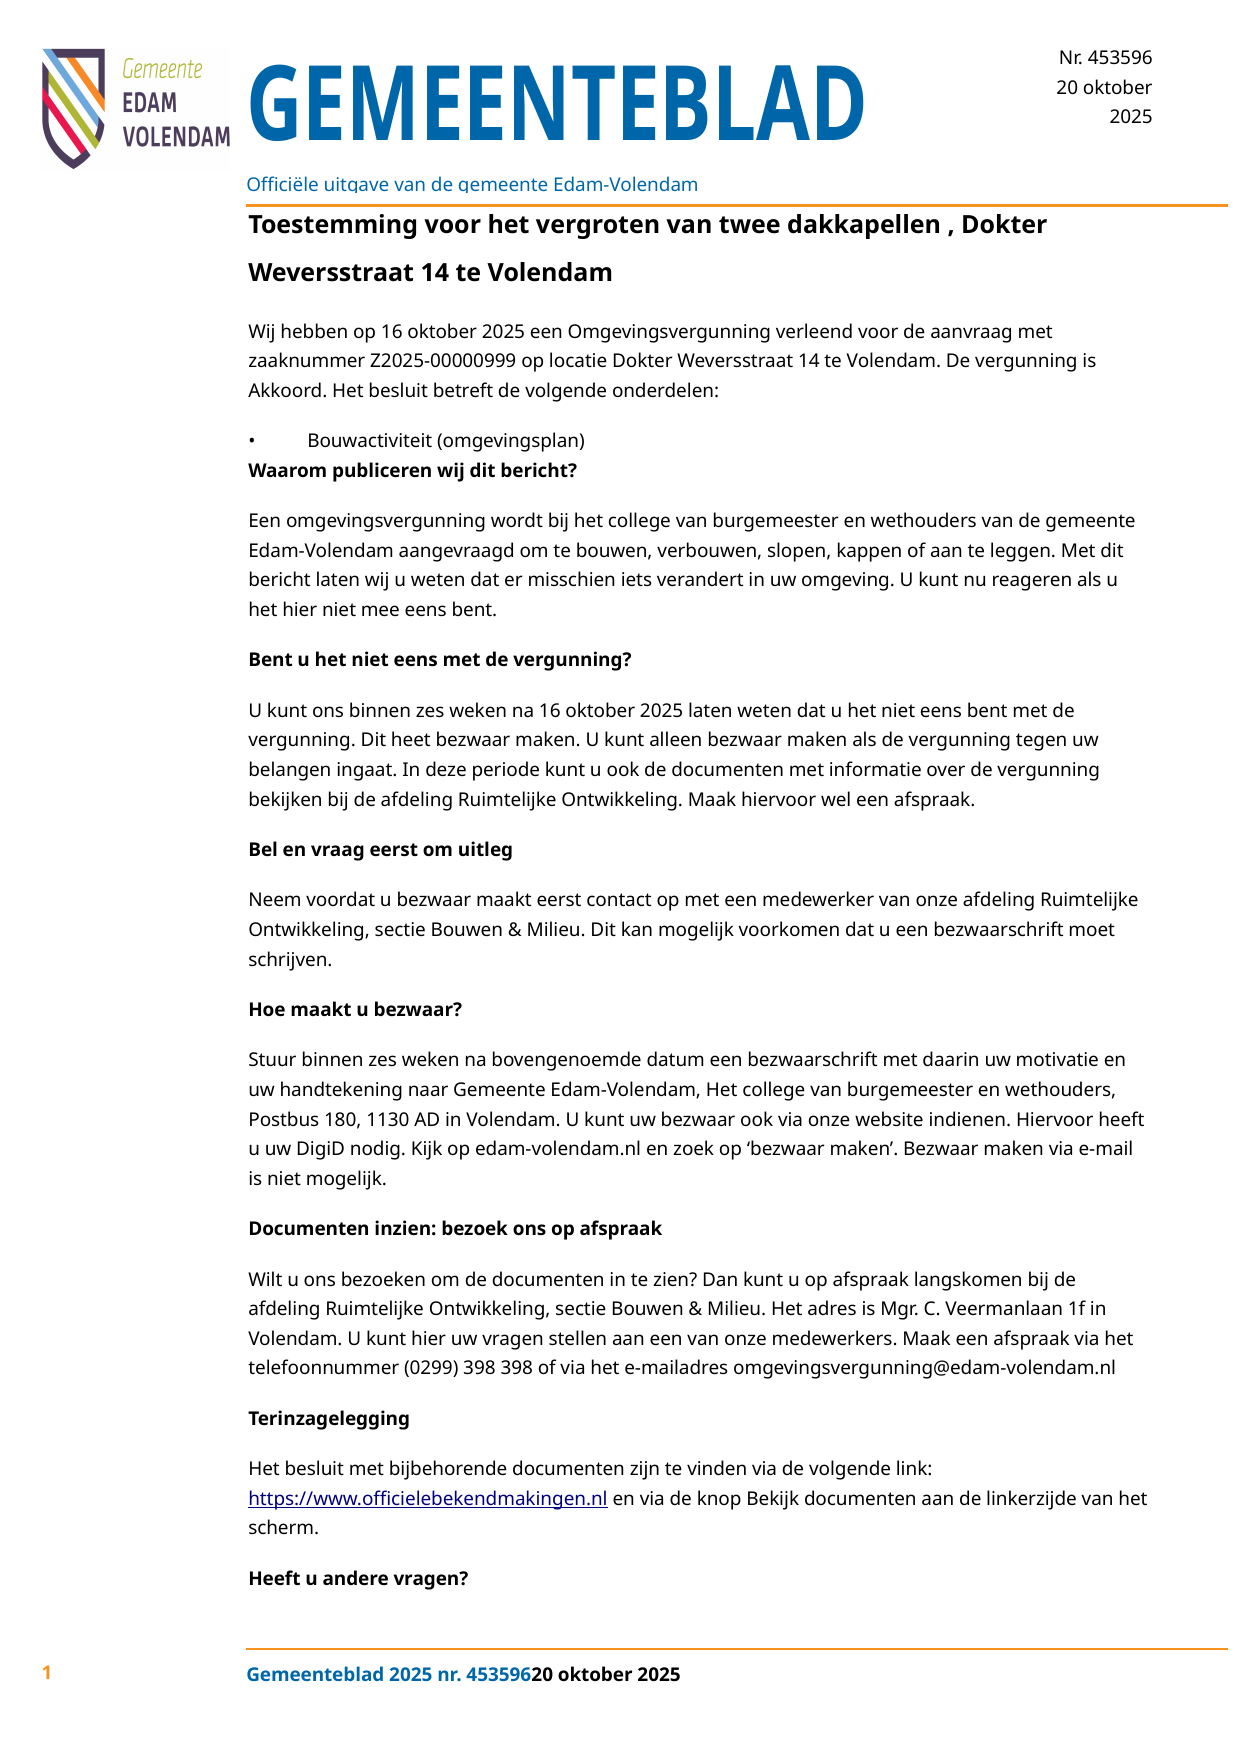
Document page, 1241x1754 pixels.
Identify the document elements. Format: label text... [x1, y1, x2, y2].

text Neem voordat u bezwaar maakt eerst contact op met een medewerker van onze afdeling Ruimtelijke Ontwikkeling, sectie Bouwen & Milieu. Dit kan mogelijk voorkomen dat u een bezwaarschrift moet schrijven. [248, 887, 1152, 972]
text Het besluit met bijbehorende documenten zijn te vinden via de volgende link: https://www.officielebekendmakingen.nl en via de knop Bekijk documenten aan de linkerzijde van het scherm. [248, 1455, 1152, 1540]
text Bel en vraag eerst om uitleg [248, 836, 1152, 862]
text Wij hebben op 16 oktober 2025 een Omgevingsvergunning verleend voor de aanvraag met zaaknummer Z2025-00000999 op locatie Dokter Weversstraat 14 te Volendam. De vergunning is Akkoord. Het besluit betreft de volgende onderdelen: [248, 318, 1152, 403]
text Wilt u ons bezoeken om de documenten in te zien? Dan kunt u op afspraak langskomen bij de afdeling Ruimtelijke Ontwikkeling, sectie Bouwen & Milieu. Het adres is Mgr. C. Veermanlaan 1f in Volendam. U kunt hier uw vragen stellen aan een van onze medewerkers. Maak een afspraak via het telefoonnummer (0299) 398 398 of via het e-mailadres omgevingsvergunning@edam-volendam.nl [248, 1266, 1152, 1380]
text Een omgevingsvergunning wordt bij het college van burgemeester en wethouders van de gemeente Edam-Volendam aangevraagd om te bouwen, verbouwen, slopen, kappen of aan te leggen. Met dit bericht laten wij u weten dat er misschien iets verandert in uw omgeving. U kunt nu reageren als u het hier niet mee eens bent. [248, 507, 1152, 622]
text Hoe maakt u bezwaar? [248, 996, 1152, 1022]
text Terinzagelegging [248, 1405, 1152, 1431]
picture [41, 47, 231, 172]
text Stuur binnen zes weken na bovengenoemde datum een bezwaarschrift met daarin uw motivatie en uw handtekening naar Gemeente Edam-Volendam, Het college van burgemeester en wethouders, Postbus 180, 1130 AD in Volendam. U kunt uw bezwaar ook via onze website indienen. Hiervoor heeft u uw DigiD nodig. Kijk op edam-volendam.nl en zoek op ‘bezwaar maken’. Bezwaar maken via e-mail is niet mogelijk. [248, 1047, 1152, 1191]
text Heeft u andere vragen? [248, 1565, 1152, 1591]
list Bouwactiviteit (omgevingsplan) [248, 427, 1152, 453]
text Documenten inzien: bezoek ons op afspraak [248, 1215, 1152, 1241]
text U kunt ons binnen zes weken na 16 oktober 2025 laten weten dat u het niet eens bent met de vergunning. Dit heet bezwaar maken. U kunt alleen bezwaar maken als de vergunning tegen uw belangen ingaat. In deze periode kunt u ook de documenten met informatie over de vergunning bekijken bij de afdeling Ruimtelijke Ontwikkeling. Maak hiervoor wel een afspraak. [248, 697, 1152, 812]
text Toestemming voor het vergroten van twee dakkapellen , Dokter Weversstraat 14 te Volendam [248, 207, 1152, 288]
text Waarom publiceren wij dit bericht? [248, 457, 1152, 483]
text Bent u het niet eens met de vergunning? [248, 647, 1152, 672]
